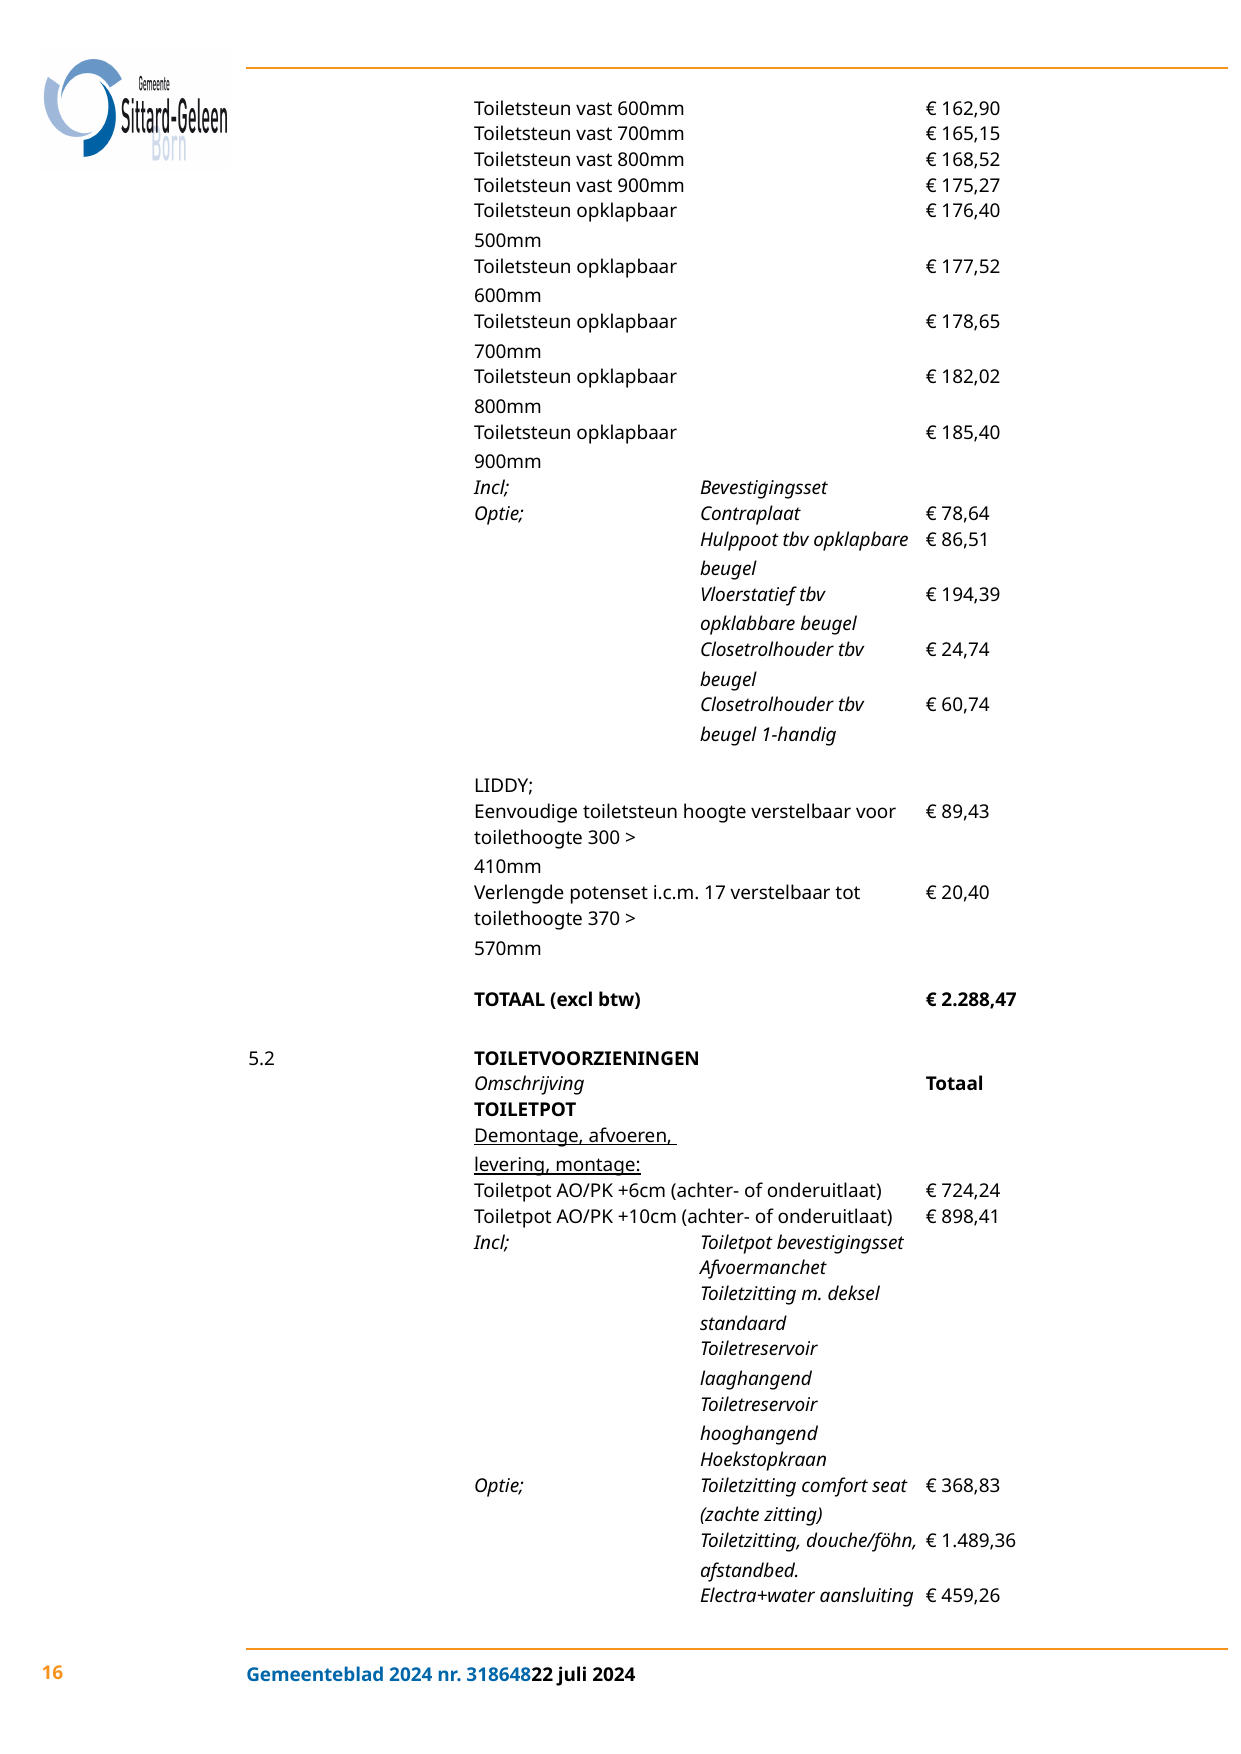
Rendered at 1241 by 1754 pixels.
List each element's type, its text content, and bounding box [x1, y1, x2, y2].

table_cell [474, 1583, 700, 1608]
table_cell [248, 364, 474, 419]
table_cell [700, 905, 926, 961]
table_cell toilethoogte 370 > 570mm [474, 905, 700, 961]
table_cell Toiletsteun opklapbaar 600mm [474, 253, 700, 308]
table_cell Verlengde potenset i.c.m. 17 verstelbaar tot [474, 880, 926, 905]
table_cell [474, 747, 700, 773]
table_cell toilethoogte 300 > 410mm [474, 824, 700, 879]
table_cell [248, 146, 474, 172]
table_cell € 24,74 [926, 636, 1152, 692]
table_cell [248, 121, 474, 146]
table_cell Electra+water aansluiting [700, 1583, 926, 1608]
table_cell Toiletsteun opklapbaar 800mm [474, 364, 700, 419]
table_cell € 898,41 [926, 1203, 1152, 1229]
table_cell [926, 747, 1152, 773]
table_cell [248, 419, 474, 474]
table_cell [248, 198, 474, 253]
table_cell [700, 121, 926, 146]
table_cell [248, 1446, 474, 1472]
table_cell [248, 1096, 474, 1122]
table_cell Toiletsteun opklapbaar 500mm [474, 198, 700, 253]
table_cell Toiletreservoir hooghangend [700, 1391, 926, 1446]
table_cell Optie; [474, 1472, 700, 1527]
table_cell [474, 636, 700, 692]
table_cell € 20,40 [926, 880, 1152, 905]
table_cell [248, 1527, 474, 1583]
table_cell € 175,27 [926, 172, 1152, 198]
table_cell Toiletpot AO/PK +6cm (achter- of onderuitlaat) [474, 1178, 926, 1203]
table_cell € 194,39 [926, 581, 1152, 636]
table_cell € 1.489,36 [926, 1527, 1152, 1583]
table_header 5.2 [248, 1045, 474, 1071]
table_header [926, 1045, 1152, 1071]
table_cell [248, 95, 474, 121]
table_cell [248, 799, 474, 824]
table_cell [700, 1096, 926, 1122]
table_cell Omschrijving [474, 1071, 926, 1096]
table_cell [248, 1255, 474, 1280]
table_cell Toiletpot AO/PK +10cm (achter- of onderuitlaat) [474, 1203, 926, 1229]
table_cell Toiletzitting comfort seat (zachte zitting) [700, 1472, 926, 1527]
table_cell [248, 986, 474, 1012]
table_cell Toiletreservoir laaghangend [700, 1336, 926, 1391]
table_cell Hulppoot tbv opklapbare beugel [700, 526, 926, 581]
table_cell Vloerstatief tbv opklabbare beugel [700, 581, 926, 636]
table_cell [248, 1122, 474, 1177]
table_cell [474, 692, 700, 747]
table_cell [700, 364, 926, 419]
table_cell Toiletsteun vast 900mm [474, 172, 700, 198]
table_header [700, 1045, 926, 1071]
table_cell [248, 961, 474, 986]
table_cell [248, 636, 474, 692]
table_cell Toiletsteun vast 700mm [474, 121, 700, 146]
table_cell [248, 1178, 474, 1203]
table_cell Contraplaat [700, 500, 926, 526]
table_cell Totaal [926, 1071, 1152, 1096]
table_cell [926, 824, 1152, 879]
table_cell Hoekstopkraan [700, 1446, 926, 1472]
table_cell € 185,40 [926, 419, 1152, 474]
table_cell [248, 773, 474, 798]
table_cell [248, 1391, 474, 1446]
table_cell Toiletsteun vast 800mm [474, 146, 700, 172]
table_cell [248, 905, 474, 961]
table_cell [926, 1122, 1152, 1177]
table_cell [248, 1472, 474, 1527]
table_cell [700, 198, 926, 253]
table_cell [926, 1280, 1152, 1336]
picture [41, 47, 231, 172]
table_cell [700, 747, 926, 773]
table_cell Toiletsteun opklapbaar 900mm [474, 419, 700, 474]
table_cell Closetrolhouder tbv beugel 1-handig [700, 692, 926, 747]
table_cell Toiletzitting, douche/föhn, afstandbed. [700, 1527, 926, 1583]
table_cell [248, 308, 474, 364]
table_cell € 459,26 [926, 1583, 1152, 1608]
table_cell Bevestigingsset [700, 474, 926, 500]
table_cell [248, 253, 474, 308]
table_cell [248, 880, 474, 905]
table_cell Toiletsteun opklapbaar 700mm [474, 308, 700, 364]
table_cell [474, 1527, 700, 1583]
table_cell Closetrolhouder tbv beugel [700, 636, 926, 692]
table_cell [926, 1255, 1152, 1280]
table_cell [248, 1280, 474, 1336]
table_cell [248, 1203, 474, 1229]
table_cell [474, 1255, 700, 1280]
table_header TOILETVOORZIENINGEN [474, 1045, 700, 1071]
table_cell [926, 1096, 1152, 1122]
table_cell TOTAAL (excl btw) [474, 986, 700, 1012]
table_cell Toiletpot bevestigingsset [700, 1229, 926, 1254]
table_cell [248, 1336, 474, 1391]
table_cell [248, 474, 474, 500]
table_cell [248, 1071, 474, 1096]
table_cell [700, 986, 926, 1012]
table_cell [926, 961, 1152, 986]
table_cell € 86,51 [926, 526, 1152, 581]
table_cell [474, 581, 700, 636]
table_cell € 368,83 [926, 1472, 1152, 1527]
table_cell [700, 253, 926, 308]
table_cell [474, 1280, 700, 1336]
table_cell € 162,90 [926, 95, 1152, 121]
table_cell [700, 961, 926, 986]
table_cell € 89,43 [926, 799, 1152, 824]
table_cell € 724,24 [926, 1178, 1152, 1203]
table_cell Demontage, afvoeren, levering, montage: [474, 1122, 700, 1177]
table_cell [248, 1583, 474, 1608]
table_cell [926, 905, 1152, 961]
table_cell € 182,02 [926, 364, 1152, 419]
table_cell [700, 773, 926, 798]
table_cell [926, 1229, 1152, 1254]
table_cell [474, 1336, 700, 1391]
table_cell [248, 172, 474, 198]
table_cell Eenvoudige toiletsteun hoogte verstelbaar voor [474, 799, 926, 824]
table_cell [926, 1391, 1152, 1446]
table_cell [248, 824, 474, 879]
table_cell € 178,65 [926, 308, 1152, 364]
table_cell [474, 1446, 700, 1472]
table_cell [248, 526, 474, 581]
table_cell [248, 500, 474, 526]
table_cell € 176,40 [926, 198, 1152, 253]
table_cell € 2.288,47 [926, 986, 1152, 1012]
table_cell [474, 526, 700, 581]
table_cell [926, 773, 1152, 798]
table_cell Toiletzitting m. deksel standaard [700, 1280, 926, 1336]
table_cell [926, 1336, 1152, 1391]
table_cell € 177,52 [926, 253, 1152, 308]
table_cell [248, 1229, 474, 1254]
table_cell Optie; [474, 500, 700, 526]
table_cell [248, 581, 474, 636]
table_cell LIDDY; [474, 773, 700, 798]
table_cell € 165,15 [926, 121, 1152, 146]
table_cell [926, 1446, 1152, 1472]
table_cell [248, 747, 474, 773]
table_cell [474, 1391, 700, 1446]
table_cell [700, 172, 926, 198]
table_cell [700, 95, 926, 121]
table_cell TOILETPOT [474, 1096, 700, 1122]
table_cell [248, 692, 474, 747]
table_cell € 78,64 [926, 500, 1152, 526]
table_cell Afvoermanchet [700, 1255, 926, 1280]
table_cell Incl; [474, 474, 700, 500]
table_cell [700, 308, 926, 364]
table_cell € 168,52 [926, 146, 1152, 172]
table_cell € 60,74 [926, 692, 1152, 747]
table_cell Incl; [474, 1229, 700, 1254]
table_cell [700, 419, 926, 474]
table_cell Toiletsteun vast 600mm [474, 95, 700, 121]
table_cell [700, 146, 926, 172]
table_cell [474, 961, 700, 986]
table_cell [700, 1122, 926, 1177]
table_cell [926, 474, 1152, 500]
table_cell [700, 824, 926, 879]
